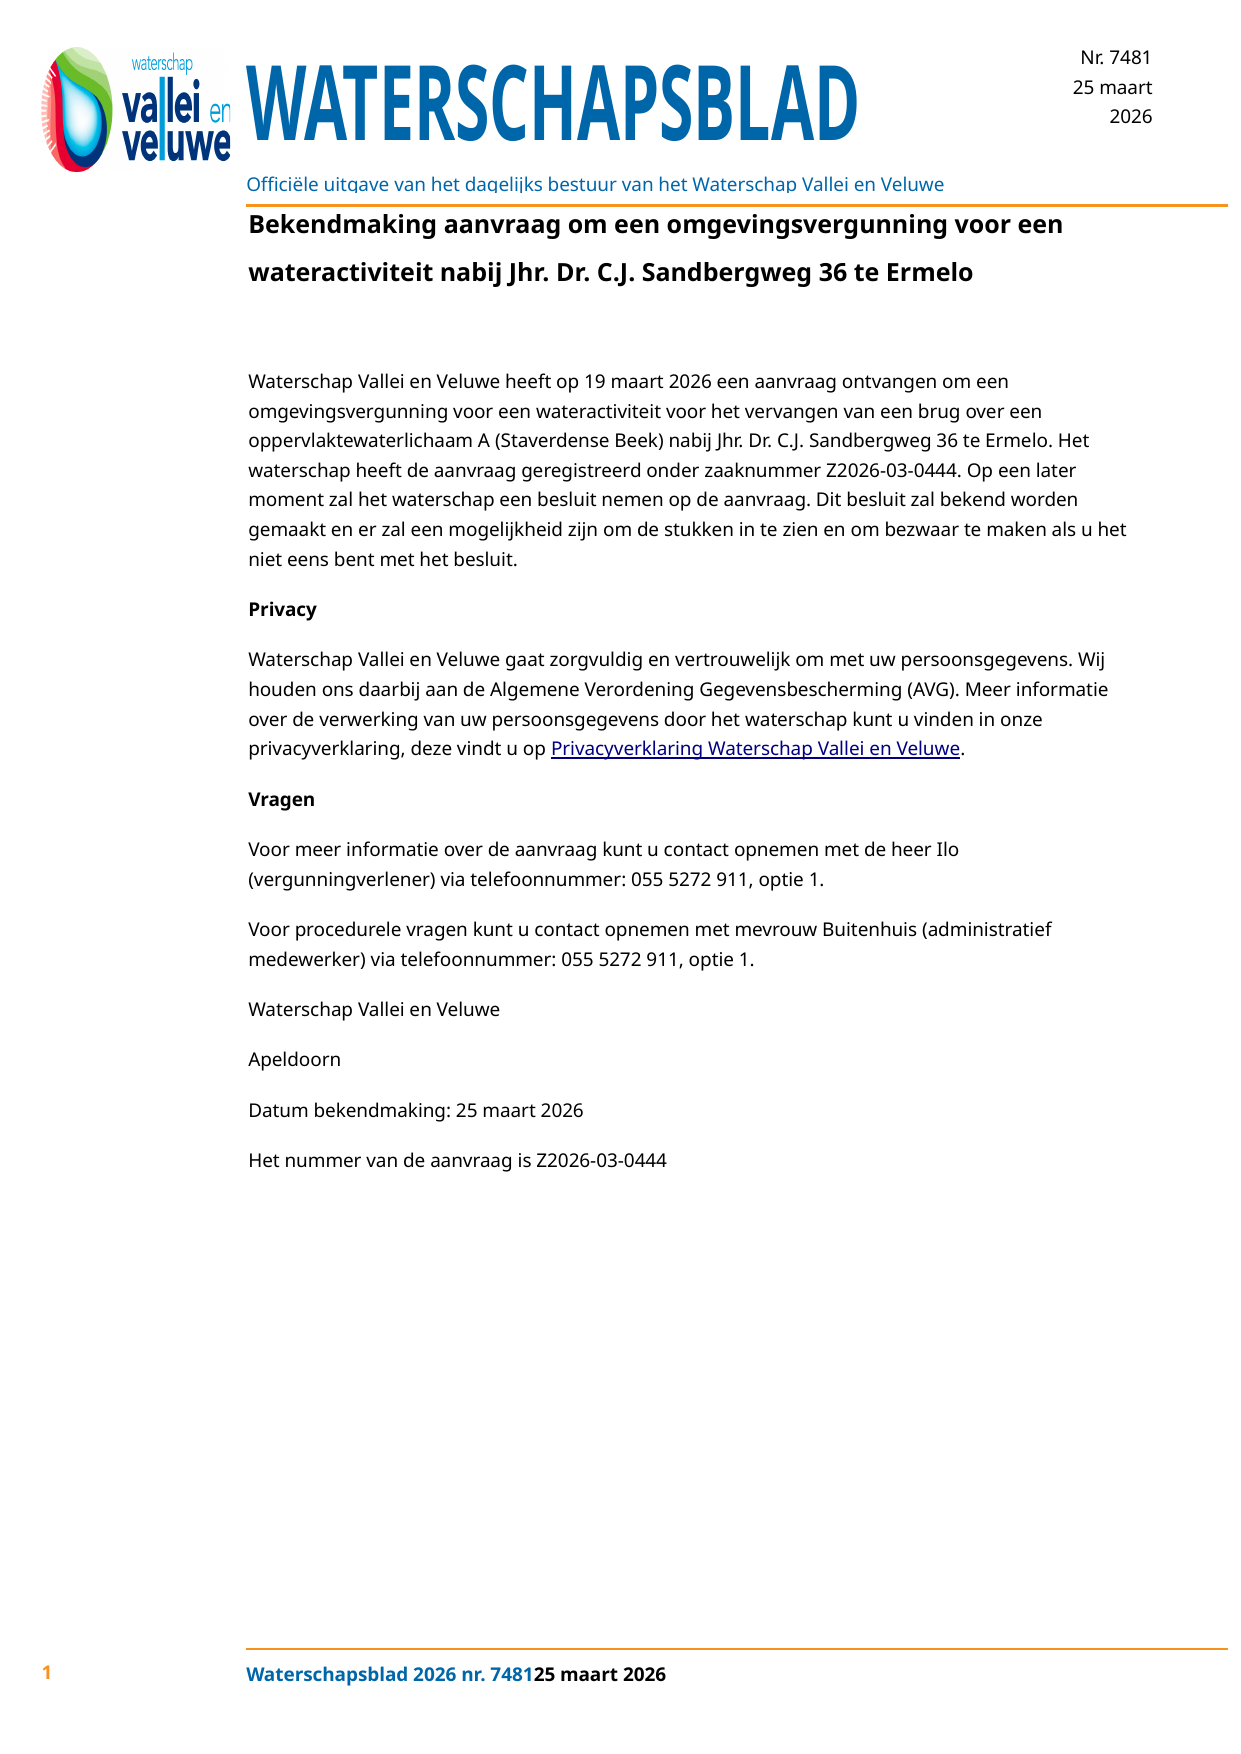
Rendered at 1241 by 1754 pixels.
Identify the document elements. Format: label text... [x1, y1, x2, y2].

text Privacy [248, 596, 1152, 622]
text Voor meer informatie over de aanvraag kunt u contact opnemen met de heer Ilo (vergunningverlener) via telefoonnummer: 055 5272 911, optie 1. [248, 836, 1152, 892]
text Voor procedurele vragen kunt u contact opnemen met mevrouw Buitenhuis (administratief medewerker) via telefoonnummer: 055 5272 911, optie 1. [248, 916, 1152, 972]
text Waterschap Vallei en Veluwe gaat zorgvuldig en vertrouwelijk om met uw persoonsgegevens. Wij houden ons daarbij aan de Algemene Verordening Gegevensbescherming (AVG). Meer informatie over de verwerking van uw persoonsgegevens door het waterschap kunt u vinden in onze privacyverklaring, deze vindt u op Privacyverklaring Waterschap Vallei en Veluwe. [248, 647, 1152, 761]
text Datum bekendmaking: 25 maart 2026 [248, 1097, 1152, 1123]
text Het nummer van de aanvraag is Z2026-03-0444 [248, 1147, 1152, 1173]
text Waterschap Vallei en Veluwe heeft op 19 maart 2026 een aanvraag ontvangen om een omgevingsvergunning voor een wateractiviteit voor het vervangen van een brug over een oppervlaktewaterlichaam A (Staverdense Beek) nabij Jhr. Dr. C.J. Sandbergweg 36 te Ermelo. Het waterschap heeft de aanvraag geregistreerd onder zaaknummer Z2026-03-0444. Op een later moment zal het waterschap een besluit nemen op de aanvraag. Dit besluit zal bekend worden gemaakt en er zal een mogelijkheid zijn om de stukken in te zien en om bezwaar te maken als u het niet eens bent met het besluit. [248, 368, 1152, 572]
picture [41, 47, 231, 172]
text Bekendmaking aanvraag om een omgevingsvergunning voor een wateractiviteit nabij Jhr. Dr. C.J. Sandbergweg 36 te Ermelo [248, 207, 1152, 288]
text Apeldoorn [248, 1047, 1152, 1072]
text Vragen [248, 786, 1152, 812]
text Waterschap Vallei en Veluwe [248, 996, 1152, 1022]
